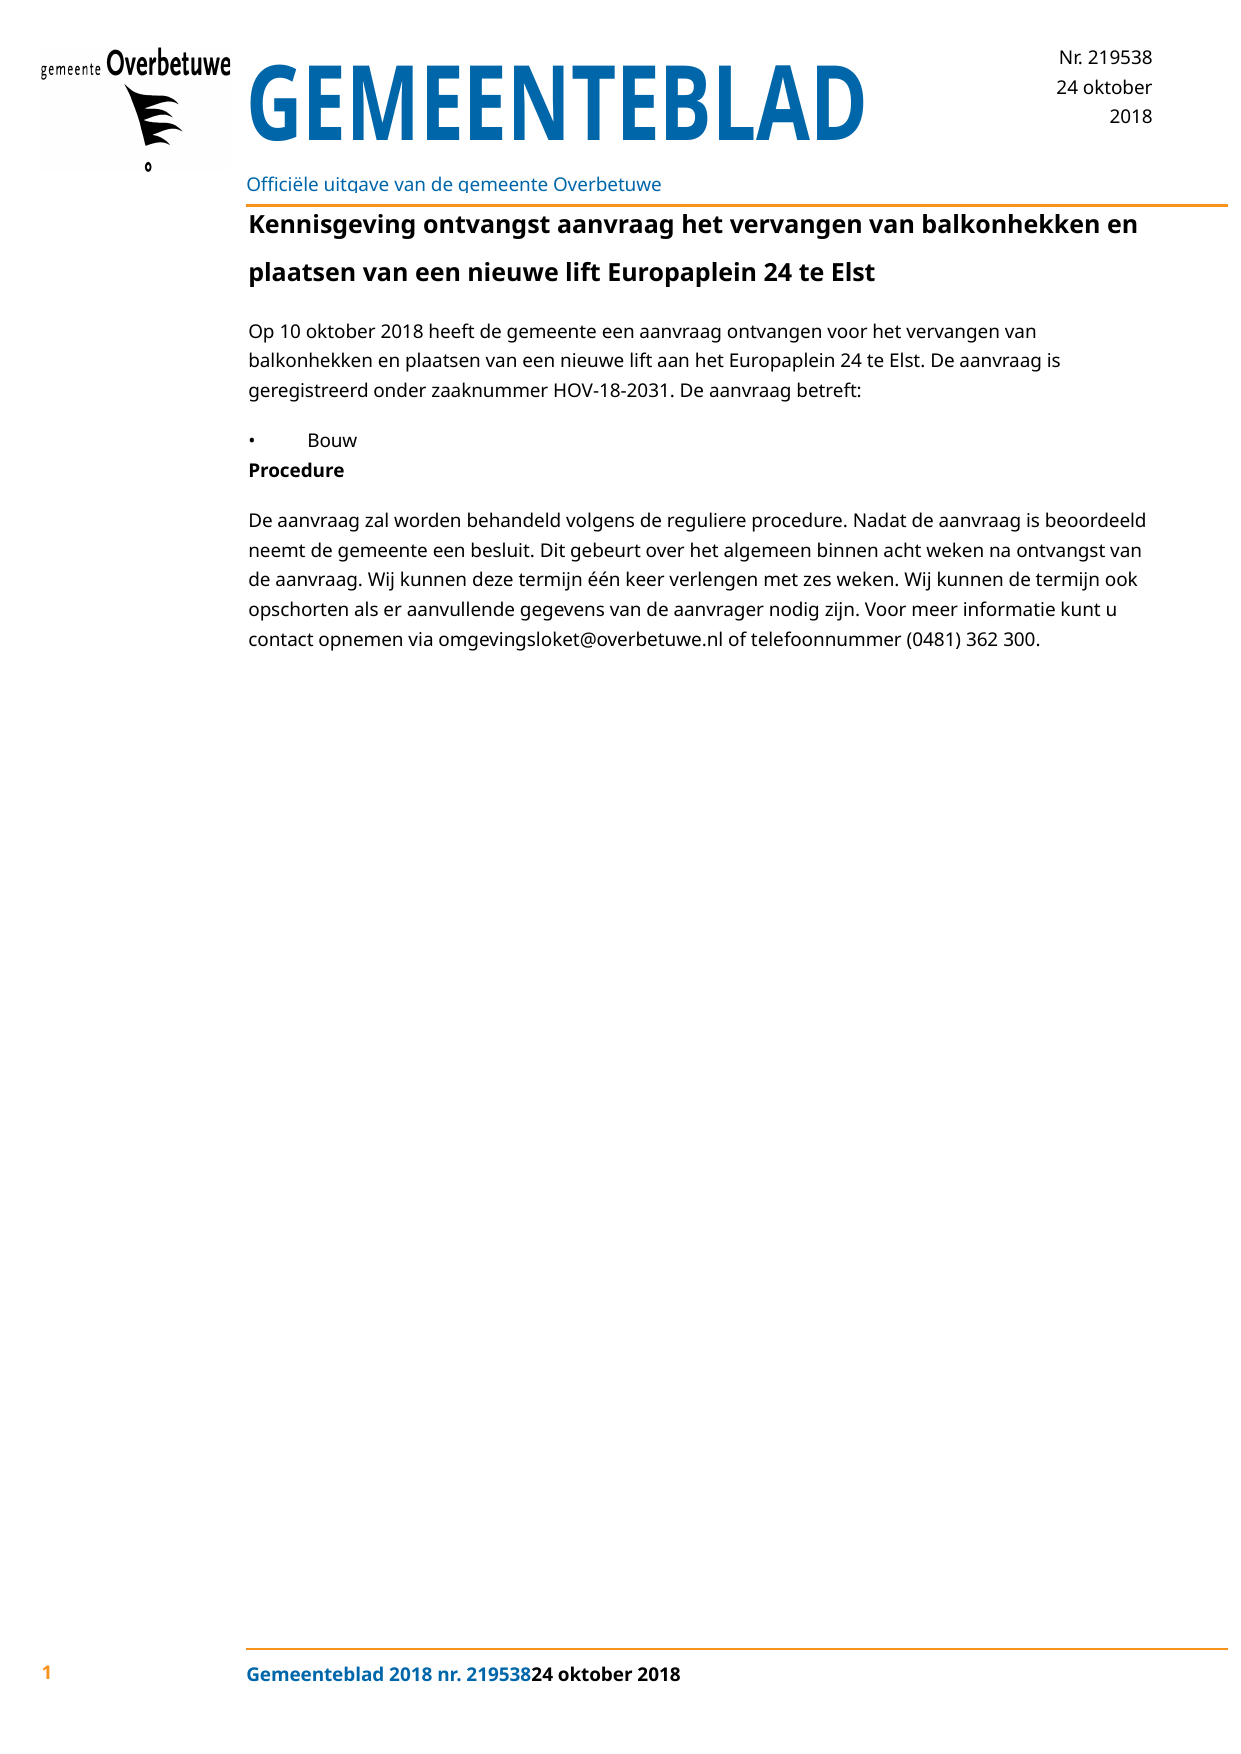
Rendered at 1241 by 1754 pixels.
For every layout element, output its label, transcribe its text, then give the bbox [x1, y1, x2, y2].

text De aanvraag zal worden behandeld volgens de reguliere procedure. Nadat de aanvraag is beoordeeld neemt de gemeente een besluit. Dit gebeurt over het algemeen binnen acht weken na ontvangst van de aanvraag. Wij kunnen deze termijn één keer verlengen met zes weken. Wij kunnen de termijn ook opschorten als er aanvullende gegevens van de aanvrager nodig zijn. Voor meer informatie kunt u contact opnemen via omgevingsloket@overbetuwe.nl of telefoonnummer (0481) 362 300. [248, 507, 1152, 652]
picture [41, 47, 231, 172]
list Bouw [248, 427, 1152, 453]
text Kennisgeving ontvangst aanvraag het vervangen van balkonhekken en plaatsen van een nieuwe lift Europaplein 24 te Elst [248, 207, 1152, 288]
text Op 10 oktober 2018 heeft de gemeente een aanvraag ontvangen voor het vervangen van balkonhekken en plaatsen van een nieuwe lift aan het Europaplein 24 te Elst. De aanvraag is geregistreerd onder zaaknummer HOV-18-2031. De aanvraag betreft: [248, 318, 1152, 403]
text Procedure [248, 457, 1152, 483]
